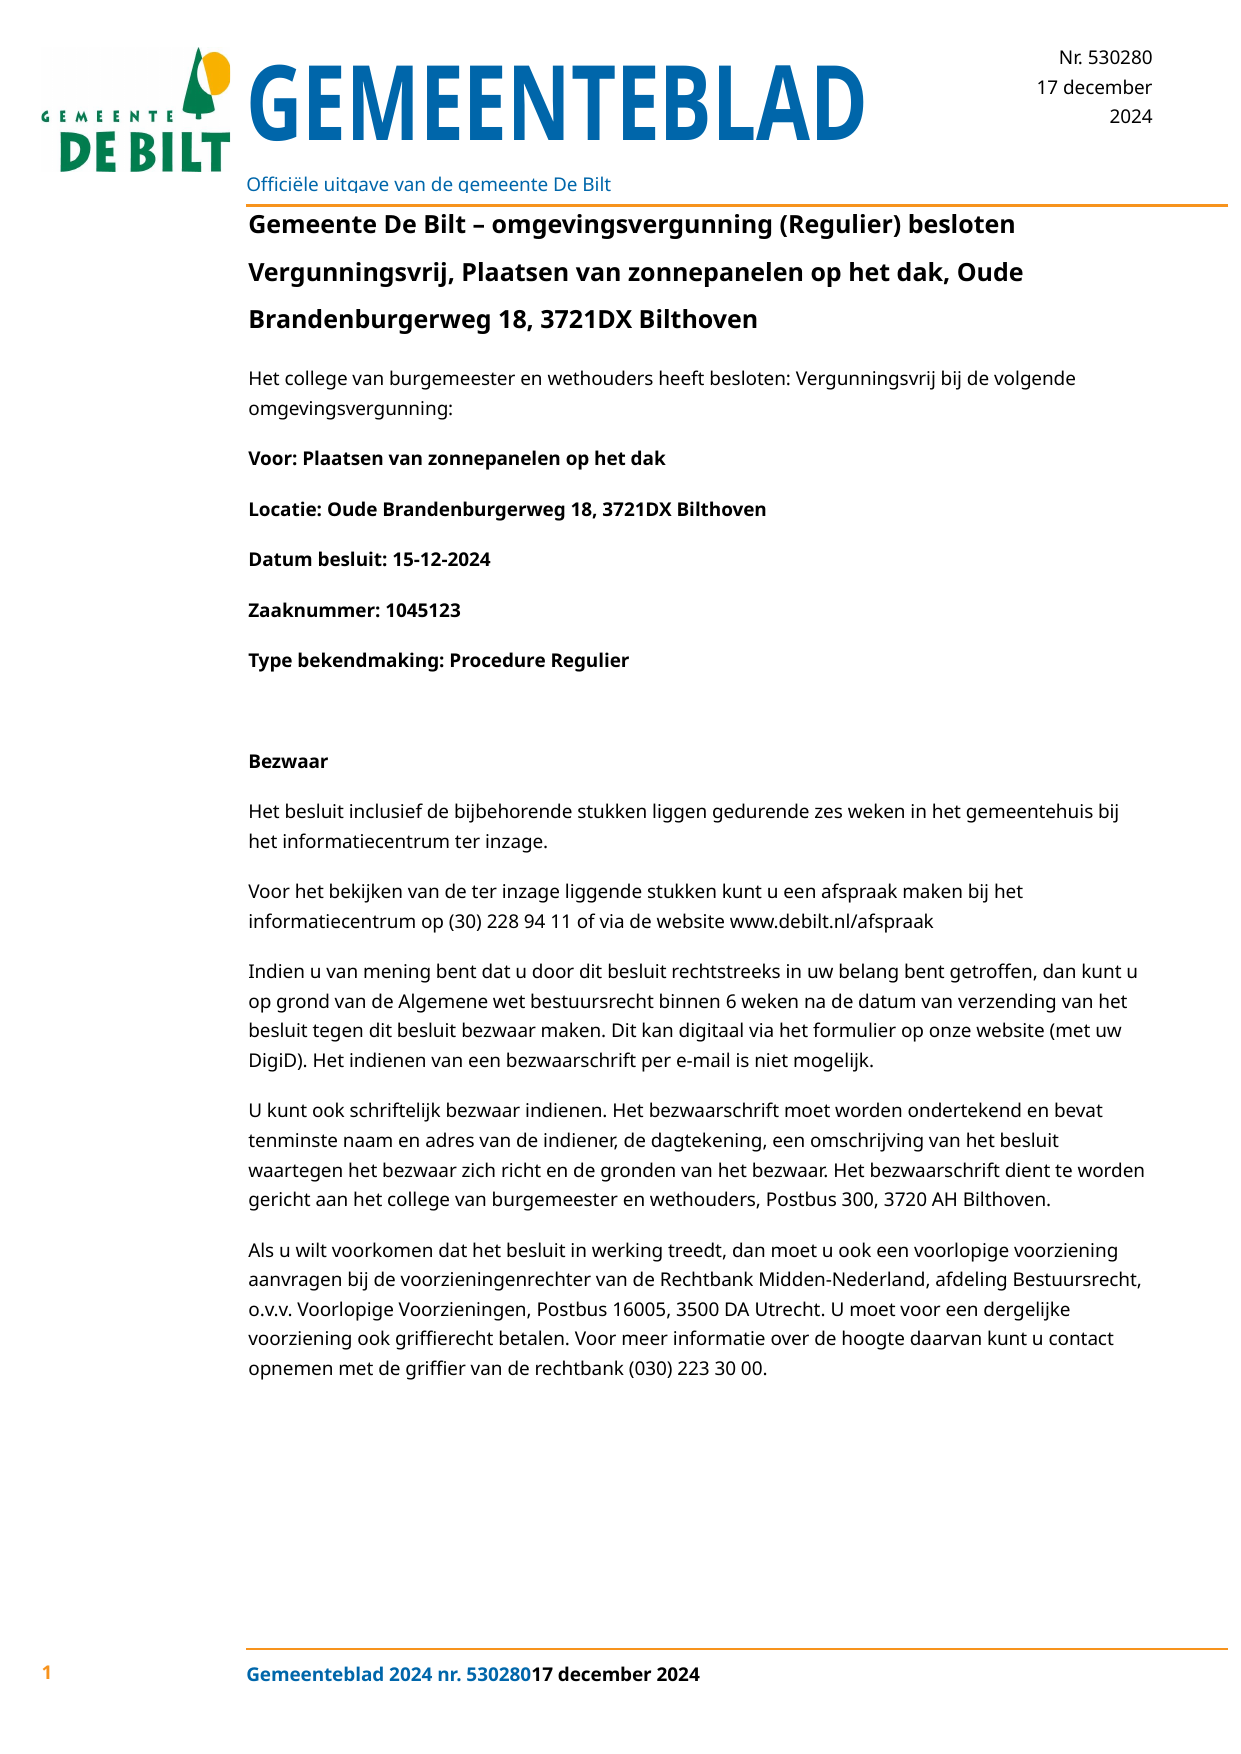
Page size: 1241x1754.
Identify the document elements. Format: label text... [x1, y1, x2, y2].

text Het besluit inclusief de bijbehorende stukken liggen gedurende zes weken in het gemeentehuis bij het informatiecentrum ter inzage. [248, 798, 1152, 854]
text Locatie: Oude Brandenburgerweg 18, 3721DX Bilthoven [248, 496, 1152, 522]
text Indien u van mening bent dat u door dit besluit rechtstreeks in uw belang bent getroffen, dan kunt u op grond van de Algemene wet bestuursrecht binnen 6 weken na de datum van verzending van het besluit tegen dit besluit bezwaar maken. Dit kan digitaal via het formulier op onze website (met uw DigiD). Het indienen van een bezwaarschrift per e-mail is niet mogelijk. [248, 958, 1152, 1073]
text Type bekendmaking: Procedure Regulier [248, 647, 1152, 673]
text U kunt ook schriftelijk bezwaar indienen. Het bezwaarschrift moet worden ondertekend en bevat tenminste naam en adres van de indiener, de dagtekening, een omschrijving van het besluit waartegen het bezwaar zich richt en de gronden van het bezwaar. Het bezwaarschrift dient te worden gericht aan het college van burgemeester en wethouders, Postbus 300, 3720 AH Bilthoven. [248, 1098, 1152, 1212]
picture [41, 47, 231, 172]
text Voor het bekijken van de ter inzage liggende stukken kunt u een afspraak maken bij het informatiecentrum op (30) 228 94 11 of via de website www.debilt.nl/afspraak [248, 878, 1152, 934]
text Het college van burgemeester en wethouders heeft besloten: Vergunningsvrij bij de volgende omgevingsvergunning: [248, 366, 1152, 421]
text Als u wilt voorkomen dat het besluit in werking treedt, dan moet u ook een voorlopige voorziening aanvragen bij de voorzieningenrechter van de Rechtbank Midden-Nederland, afdeling Bestuursrecht, o.v.v. Voorlopige Voorzieningen, Postbus 16005, 3500 DA Utrecht. U moet voor een dergelijke voorziening ook griffierecht betalen. Voor meer informatie over de hoogte daarvan kunt u contact opnemen met de griffier van de rechtbank (030) 223 30 00. [248, 1237, 1152, 1381]
text Datum besluit: 15-12-2024 [248, 546, 1152, 572]
text Gemeente De Bilt – omgevingsvergunning (Regulier) besloten Vergunningsvrij, Plaatsen van zonnepanelen op het dak, Oude Brandenburgerweg 18, 3721DX Bilthoven [248, 207, 1152, 336]
text Bezwaar [248, 748, 1152, 774]
text Voor: Plaatsen van zonnepanelen op het dak [248, 446, 1152, 471]
text Zaaknummer: 1045123 [248, 597, 1152, 622]
